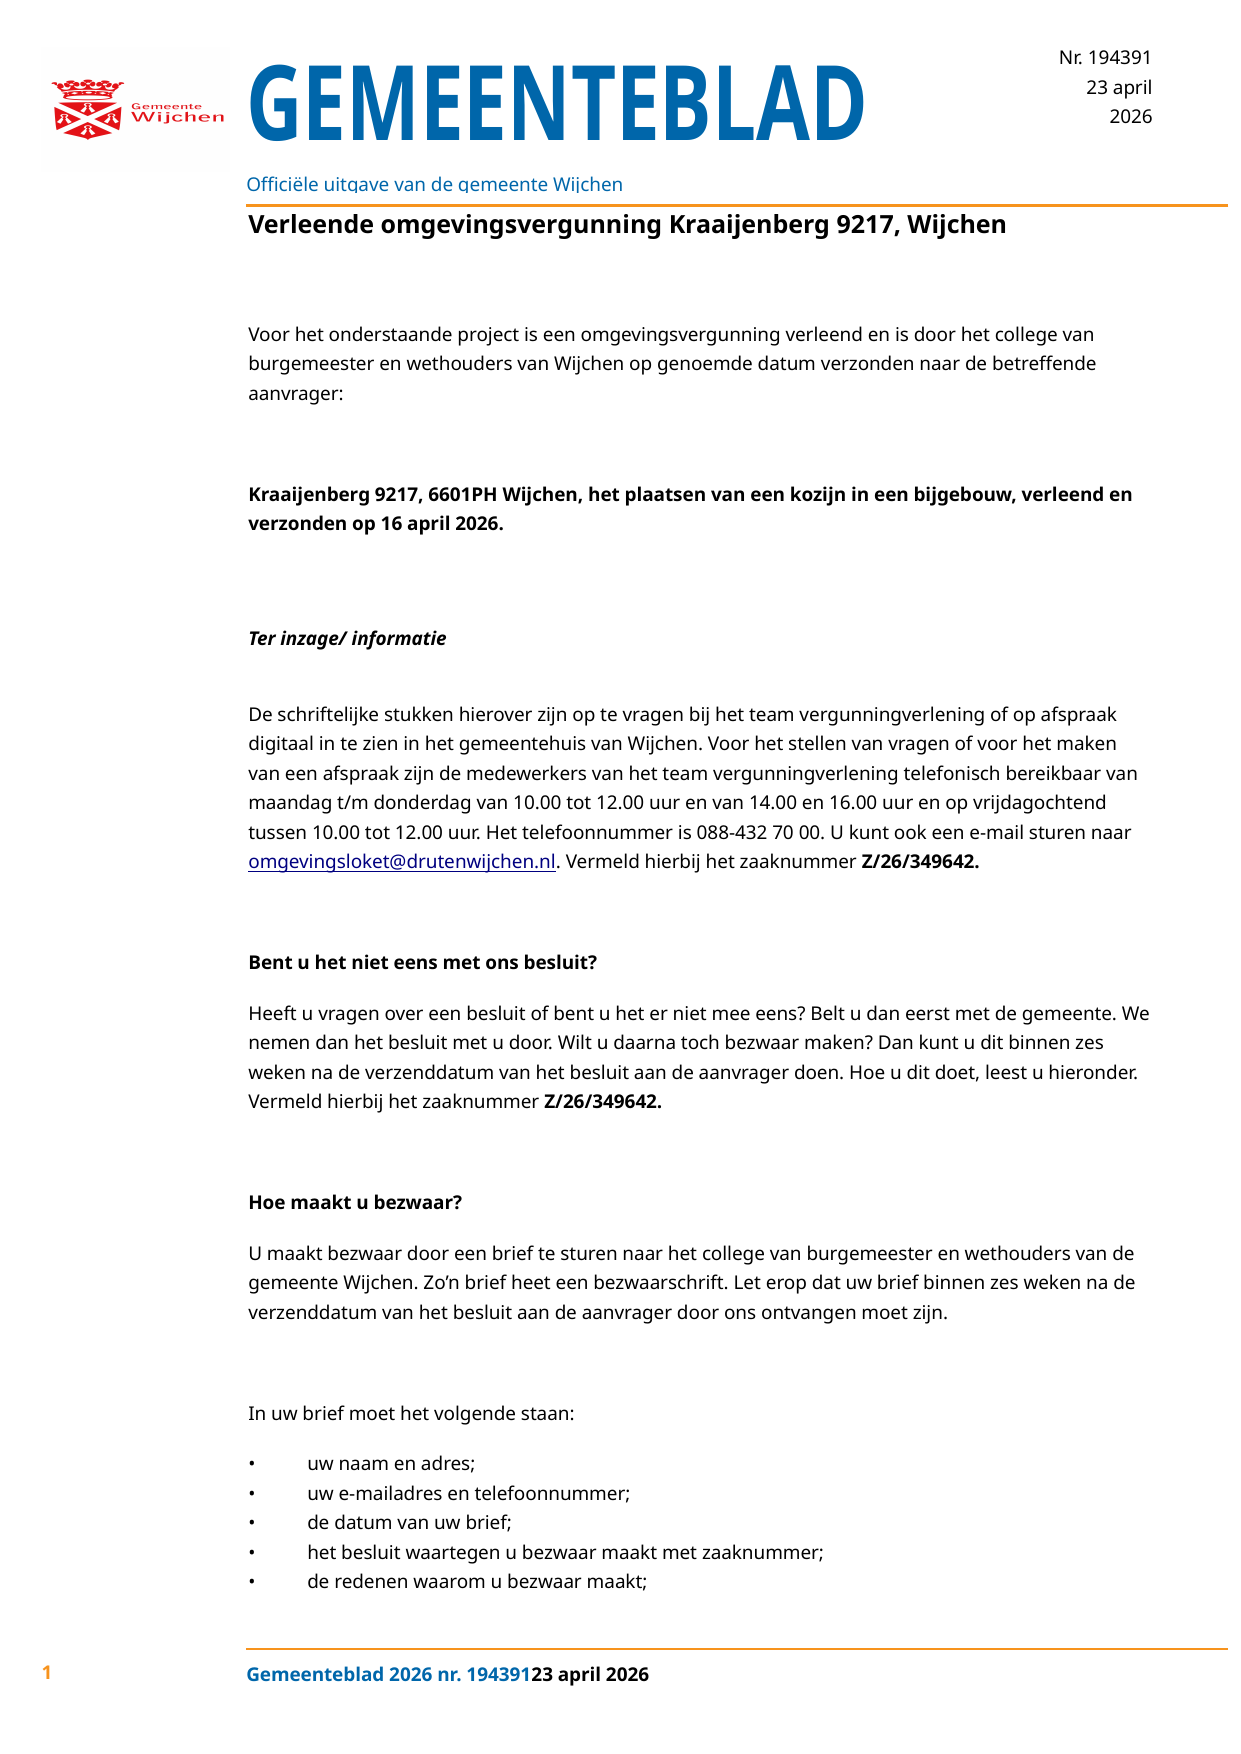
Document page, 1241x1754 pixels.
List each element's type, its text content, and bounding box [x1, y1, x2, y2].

list uw naam en adres; [248, 1450, 1152, 1476]
text Ter inzage/ informatie [248, 625, 1152, 650]
list het besluit waartegen u bezwaar maakt met zaaknummer; [248, 1539, 1152, 1565]
text De schriftelijke stukken hierover zijn op te vragen bij het team vergunningverlening of op afspraak digitaal in te zien in het gemeentehuis van Wijchen. Voor het stellen van vragen of voor het maken van een afspraak zijn de medewerkers van het team vergunningverlening telefonisch bereikbaar van maandag t/m donderdag van 10.00 tot 12.00 uur en van 14.00 en 16.00 uur en op vrijdagochtend tussen 10.00 tot 12.00 uur. Het telefoonnummer is 088-432 70 00. U kunt ook een e-mail sturen naar omgevingsloket@drutenwijchen.nl. Vermeld hierbij het zaaknummer Z/26/349642. [248, 701, 1152, 874]
text Kraaijenberg 9217, 6601PH Wijchen, het plaatsen van een kozijn in een bijgebouw, verleend en verzonden op 16 april 2026. [248, 481, 1152, 536]
text Verleende omgevingsvergunning Kraaijenberg 9217, Wijchen [248, 207, 1152, 241]
text Voor het onderstaande project is een omgevingsvergunning verleend en is door het college van burgemeester en wethouders van Wijchen op genoemde datum verzonden naar de betreffende aanvrager: [248, 321, 1152, 406]
list de datum van uw brief; [248, 1509, 1152, 1535]
list de redenen waarom u bezwaar maakt; [248, 1569, 1152, 1594]
text Hoe maakt u bezwaar? [248, 1189, 1152, 1215]
text Heeft u vragen over een besluit of bent u het er niet mee eens? Belt u dan eerst met de gemeente. We nemen dan het besluit met u door. Wilt u daarna toch bezwaar maken? Dan kunt u dit binnen zes weken na de verzenddatum van het besluit aan de aanvrager doen. Hoe u dit doet, leest u hieronder. Vermeld hierbij het zaaknummer Z/26/349642. [248, 1000, 1152, 1114]
text Bent u het niet eens met ons besluit? [248, 949, 1152, 975]
text In uw brief moet het volgende staan: [248, 1400, 1152, 1426]
text U maakt bezwaar door een brief te sturen naar het college van burgemeester en wethouders van de gemeente Wijchen. Zo’n brief heet een bezwaarschrift. Let erop dat uw brief binnen zes weken na de verzenddatum van het besluit aan de aanvrager door ons ontvangen moet zijn. [248, 1240, 1152, 1325]
list uw e-mailadres en telefoonnummer; [248, 1480, 1152, 1506]
picture [41, 47, 231, 172]
